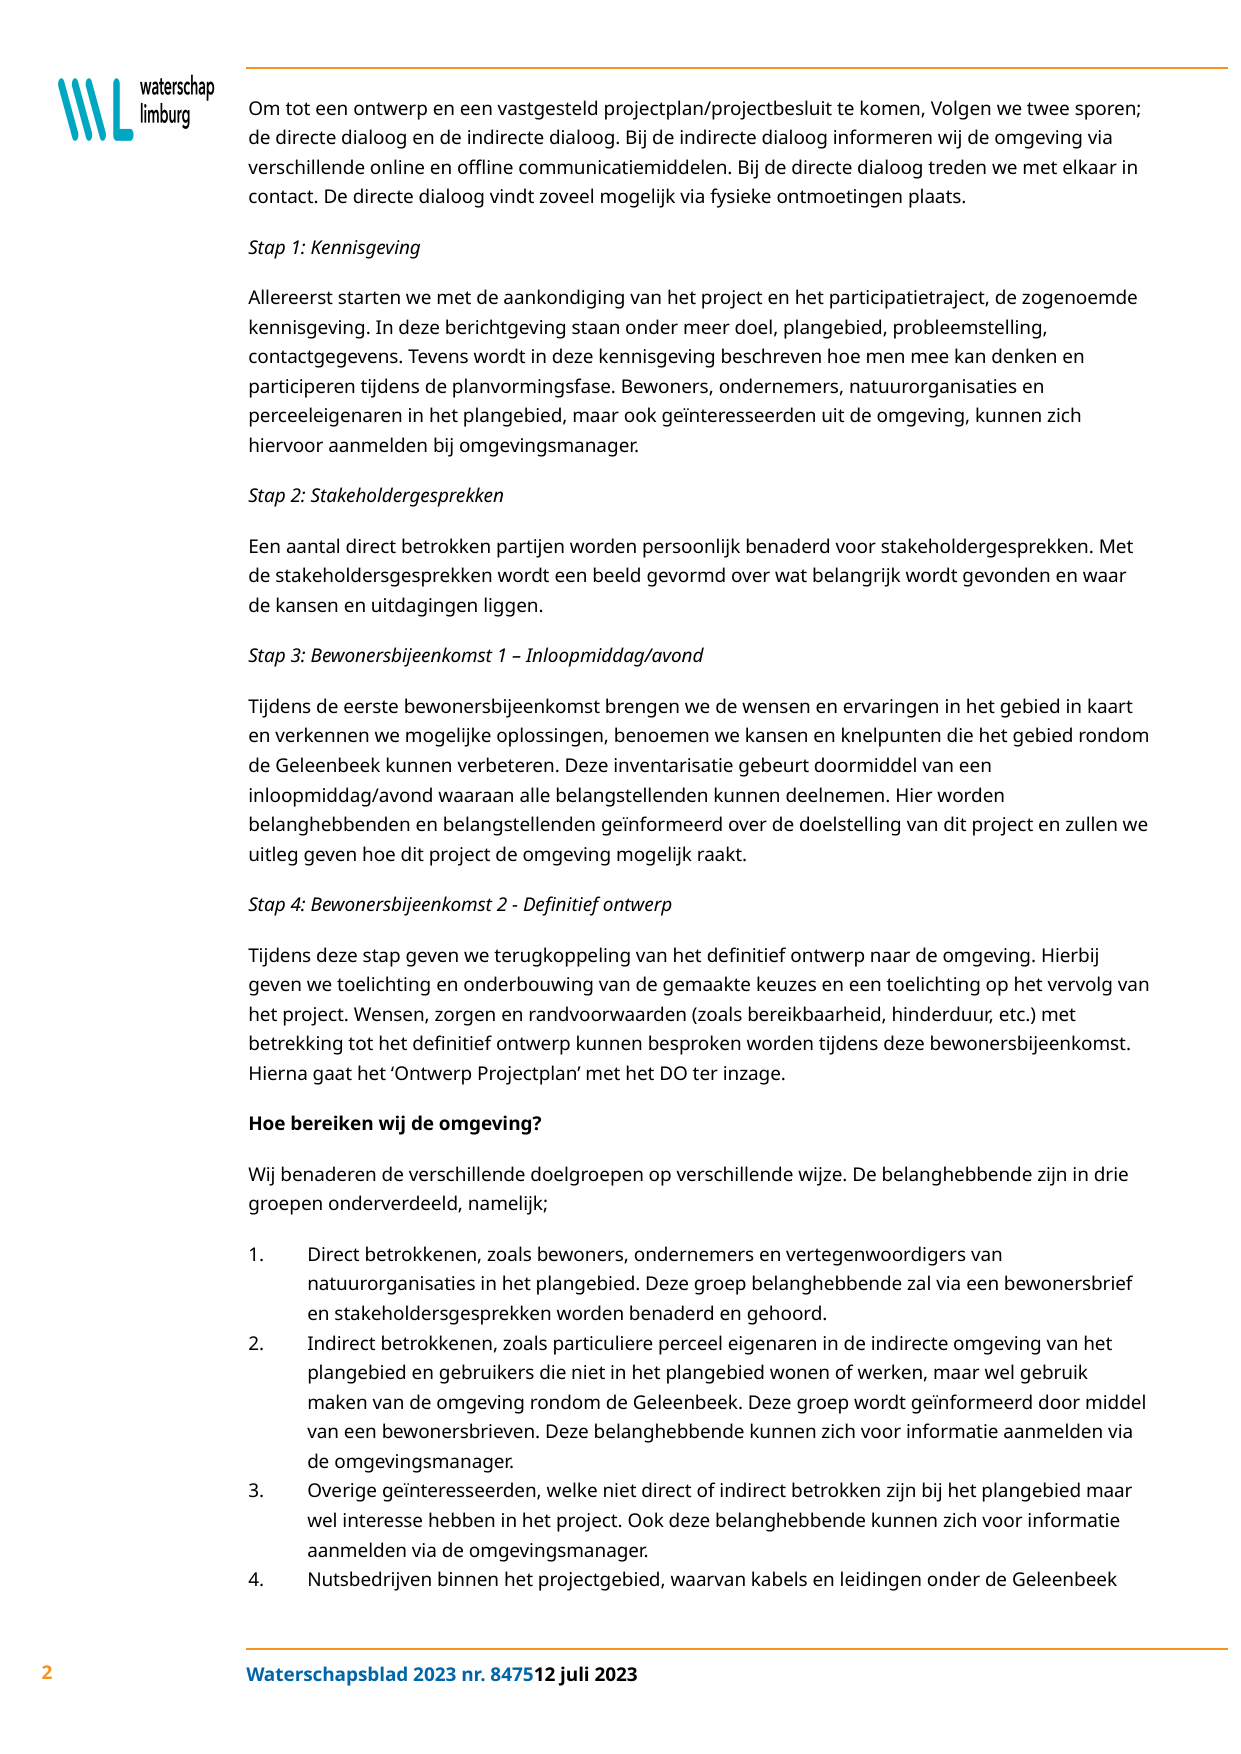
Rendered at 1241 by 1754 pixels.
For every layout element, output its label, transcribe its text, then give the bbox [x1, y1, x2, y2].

text Allereerst starten we met de aankondiging van het project en het participatietraject, de zogenoemde kennisgeving. In deze berichtgeving staan onder meer doel, plangebied, probleemstelling, contactgegevens. Tevens wordt in deze kennisgeving beschreven hoe men mee kan denken en participeren tijdens de planvormingsfase. Bewoners, ondernemers, natuurorganisaties en perceeleigenaren in het plangebied, maar ook geïnteresseerden uit de omgeving, kunnen zich hiervoor aanmelden bij omgevingsmanager. [248, 284, 1152, 458]
text Stap 4: Bewonersbijeenkomst 2 - Definitief ontwerp [248, 891, 1152, 917]
list Overige geïnteresseerden, welke niet direct of indirect betrokken zijn bij het plangebied maar wel interesse hebben in het project. Ook deze belanghebbende kunnen zich voor informatie aanmelden via de omgevingsmanager. [248, 1478, 1152, 1563]
text Stap 3: Bewonersbijeenkomst 1 – Inloopmiddag/avond [248, 643, 1152, 668]
list Nutsbedrijven binnen het projectgebied, waarvan kabels en leidingen onder de Geleenbeek [248, 1566, 1152, 1592]
list Direct betrokkenen, zoals bewoners, ondernemers en vertegenwoordigers van natuurorganisaties in het plangebied. Deze groep belanghebbende zal via een bewonersbrief en stakeholdersgesprekken worden benaderd en gehoord. [248, 1241, 1152, 1326]
text Om tot een ontwerp en een vastgesteld projectplan/projectbesluit te komen, Volgen we twee sporen; de directe dialoog en de indirecte dialoog. Bij de indirecte dialoog informeren wij de omgeving via verschillende online en offline communicatiemiddelen. Bij de directe dialoog treden we met elkaar in contact. De directe dialoog vindt zoveel mogelijk via fysieke ontmoetingen plaats. [248, 95, 1152, 209]
text Tijdens de eerste bewonersbijeenkomst brengen we de wensen en ervaringen in het gebied in kaart en verkennen we mogelijke oplossingen, benoemen we kansen en knelpunten die het gebied rondom de Geleenbeek kunnen verbeteren. Deze inventarisatie gebeurt doormiddel van een inloopmiddag/avond waaraan alle belangstellenden kunnen deelnemen. Hier worden belanghebbenden en belangstellenden geïnformeerd over de doelstelling van dit project en zullen we uitleg geven hoe dit project de omgeving mogelijk raakt. [248, 693, 1152, 867]
text Stap 1: Kennisgeving [248, 234, 1152, 260]
list Indirect betrokkenen, zoals particuliere perceel eigenaren in de indirecte omgeving van het plangebied en gebruikers die niet in het plangebied wonen of werken, maar wel gebruik maken van de omgeving rondom de Geleenbeek. Deze groep wordt geïnformeerd door middel van een bewonersbrieven. Deze belanghebbende kunnen zich voor informatie aanmelden via de omgevingsmanager. [248, 1330, 1152, 1474]
text Tijdens deze stap geven we terugkoppeling van het definitief ontwerp naar de omgeving. Hierbij geven we toelichting en onderbouwing van de gemaakte keuzes en een toelichting op het vervolg van het project. Wensen, zorgen en randvoorwaarden (zoals bereikbaarheid, hinderduur, etc.) met betrekking tot het definitief ontwerp kunnen besproken worden tijdens deze bewonersbijeenkomst. Hierna gaat het ‘Ontwerp Projectplan’ met het DO ter inzage. [248, 942, 1152, 1086]
text Een aantal direct betrokken partijen worden persoonlijk benaderd voor stakeholdergesprekken. Met de stakeholdersgesprekken wordt een beeld gevormd over wat belangrijk wordt gevonden en waar de kansen en uitdagingen liggen. [248, 533, 1152, 618]
text Stap 2: Stakeholdergesprekken [248, 483, 1152, 508]
text Hoe bereiken wij de omgeving? [248, 1111, 1152, 1136]
picture [41, 47, 231, 172]
text Wij benaderen de verschillende doelgroepen op verschillende wijze. De belanghebbende zijn in drie groepen onderverdeeld, namelijk; [248, 1161, 1152, 1216]
